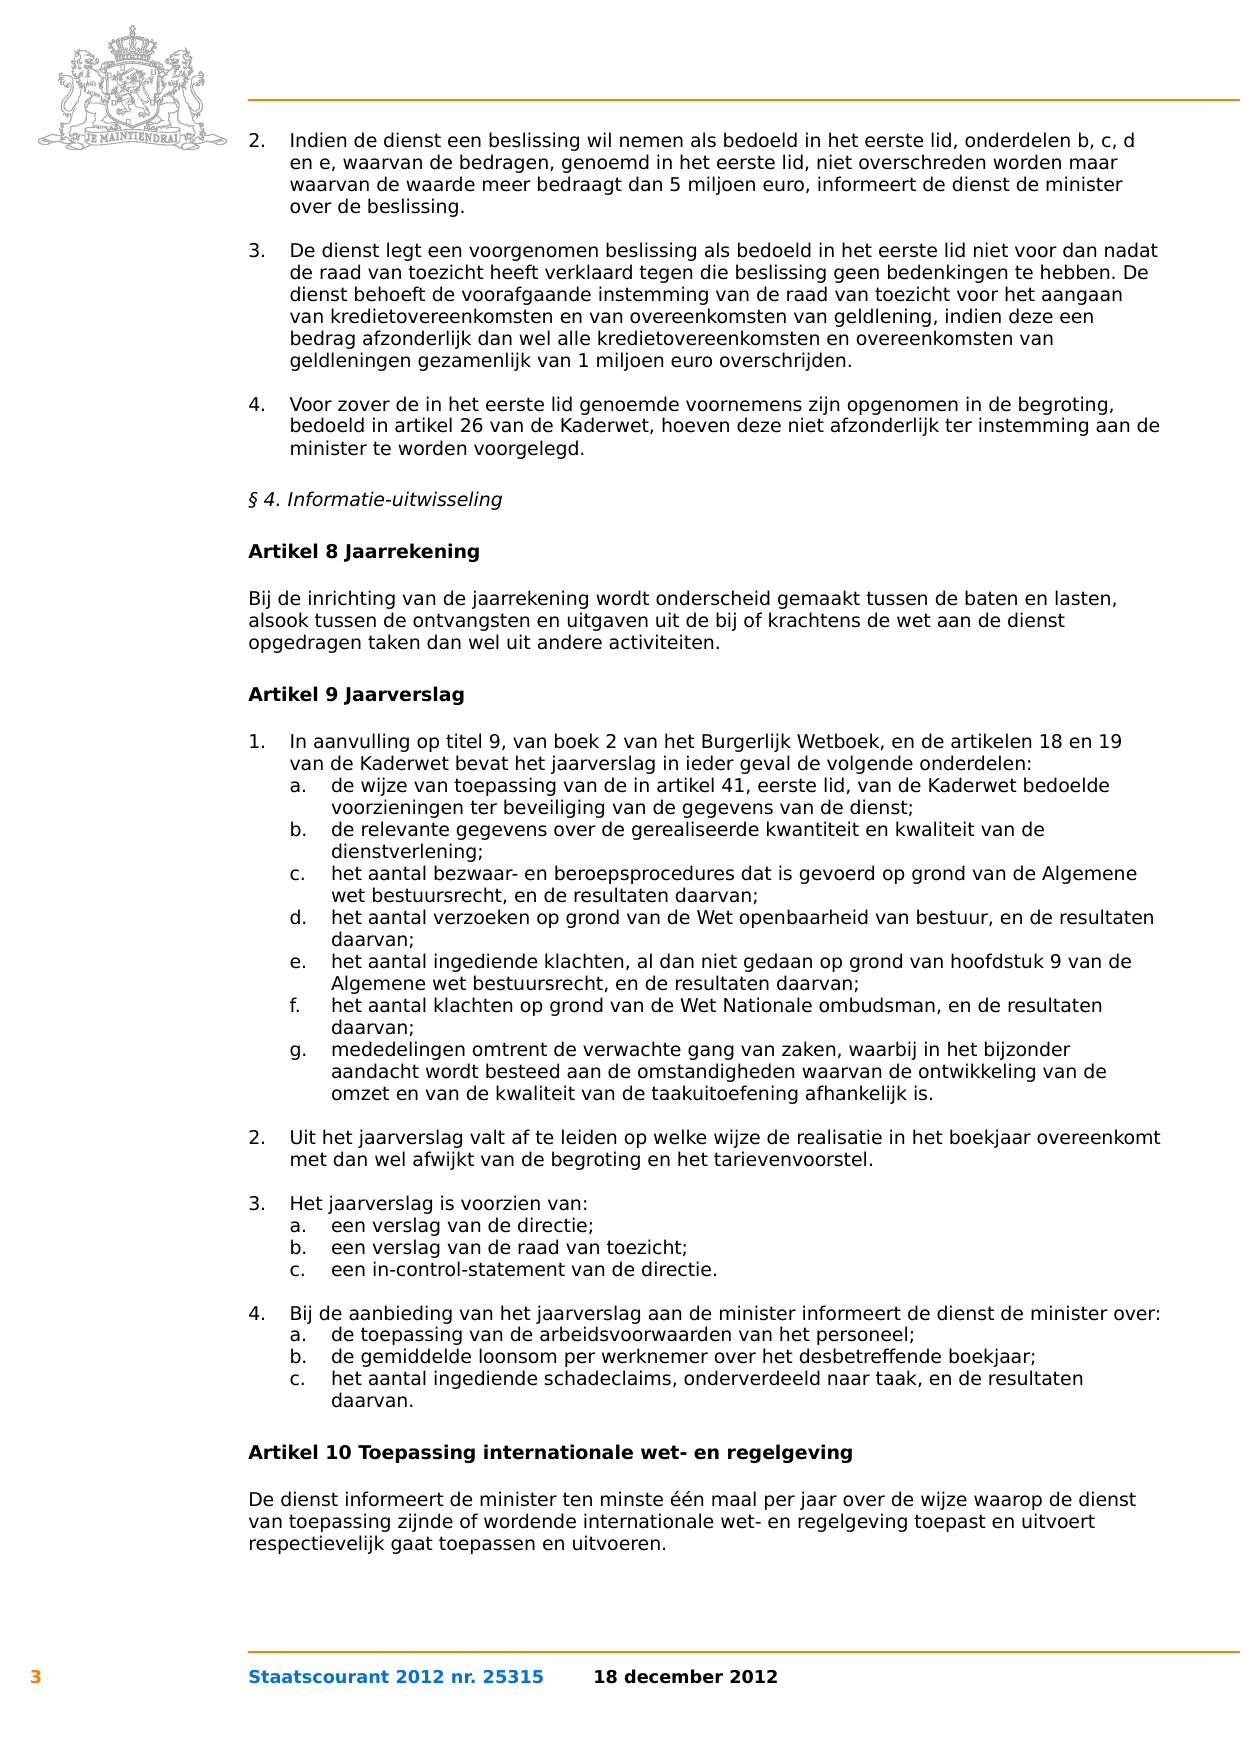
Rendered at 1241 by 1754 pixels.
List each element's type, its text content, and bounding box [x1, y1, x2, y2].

text a. de wijze van toepassing van de in artikel 41, eerste lid, van de Kaderwet bedoelde voorzieningen ter beveiliging van de gegevens van de dienst; [289, 775, 1163, 819]
text b. een verslag van de raad van toezicht; [289, 1237, 1163, 1258]
text 3. Het jaarverslag is voorzien van: [248, 1193, 1163, 1214]
text c. een in-control-statement van de directie. [289, 1258, 1163, 1281]
text De dienst informeert de minister ten minste één maal per jaar over de wijze waarop de dienst van toepassing zijnde of wordende internationale wet- en regelgeving toepast en uitvoert respectievelijk gaat toepassen en uitvoeren. [248, 1489, 1163, 1555]
text a. de toepassing van de arbeidsvoorwaarden van het personeel; [289, 1324, 1163, 1346]
subtitle Artikel 9 Jaarverslag [248, 684, 1163, 706]
subtitle Artikel 8 Jaarrekening [248, 541, 1163, 563]
text 4. Voor zover de in het eerste lid genoemde voornemens zijn opgenomen in de begroting, bedoeld in artikel 26 van de Kaderwet, hoeven deze niet afzonderlijk ter instemming aan de minister te worden voorgelegd. [248, 393, 1163, 459]
text a. een verslag van de directie; [289, 1214, 1163, 1237]
text c. het aantal bezwaar- en beroepsprocedures dat is gevoerd op grond van de Algemene wet bestuursrecht, en de resultaten daarvan; [289, 863, 1163, 907]
text b. de gemiddelde loonsom per werknemer over het desbetreffende boekjaar; [289, 1346, 1163, 1368]
text b. de relevante gegevens over de gerealiseerde kwantiteit en kwaliteit van de dienstverlening; [289, 819, 1163, 863]
text Bij de inrichting van de jaarrekening wordt onderscheid gemaakt tussen de baten en lasten, alsook tussen de ontvangsten en uitgaven uit de bij of krachtens de wet aan de dienst opgedragen taken dan wel uit andere activiteiten. [248, 588, 1163, 654]
text f. het aantal klachten op grond van de Wet Nationale ombudsman, en de resultaten daarvan; [289, 995, 1163, 1039]
subtitle Artikel 10 Toepassing internationale wet- en regelgeving [248, 1442, 1163, 1464]
text 2. Uit het jaarverslag valt af te leiden op welke wijze de realisatie in het boekjaar overeenkomt met dan wel afwijkt van de begroting en het tarievenvoorstel. [248, 1127, 1163, 1171]
text 4. Bij de aanbieding van het jaarverslag aan de minister informeert de dienst de minister over: [248, 1302, 1163, 1324]
subtitle § 4. Informatie-uitwisseling [248, 489, 1163, 511]
text 2. Indien de dienst een beslissing wil nemen als bedoeld in het eerste lid, onderdelen b, c, d en e, waarvan de bedragen, genoemd in het eerste lid, niet overschreden worden maar waarvan de waarde meer bedraagt dan 5 miljoen euro, informeert de dienst de minister over de beslissing. [248, 130, 1163, 218]
text c. het aantal ingediende schadeclaims, onderverdeeld naar taak, en de resultaten daarvan. [289, 1368, 1163, 1412]
text d. het aantal verzoeken op grond van de Wet openbaarheid van bestuur, en de resultaten daarvan; [289, 907, 1163, 951]
picture [38, 25, 227, 150]
text e. het aantal ingediende klachten, al dan niet gedaan op grond van hoofdstuk 9 van de Algemene wet bestuursrecht, en de resultaten daarvan; [289, 951, 1163, 995]
text 1. In aanvulling op titel 9, van boek 2 van het Burgerlijk Wetboek, en de artikelen 18 en 19 van de Kaderwet bevat het jaarverslag in ieder geval de volgende onderdelen: [248, 731, 1163, 775]
text g. mededelingen omtrent de verwachte gang van zaken, waarbij in het bijzonder aandacht wordt besteed aan de omstandigheden waarvan de ontwikkeling van de omzet en van de kwaliteit van de taakuitoefening afhankelijk is. [289, 1039, 1163, 1105]
text 3. De dienst legt een voorgenomen beslissing als bedoeld in het eerste lid niet voor dan nadat de raad van toezicht heeft verklaard tegen die beslissing geen bedenkingen te hebben. De dienst behoeft de voorafgaande instemming van de raad van toezicht voor het aangaan van kredietovereenkomsten en van overeenkomsten van geldlening, indien deze een bedrag afzonderlijk dan wel alle kredietovereenkomsten en overeenkomsten van geldleningen gezamenlijk van 1 miljoen euro overschrijden. [248, 240, 1163, 372]
